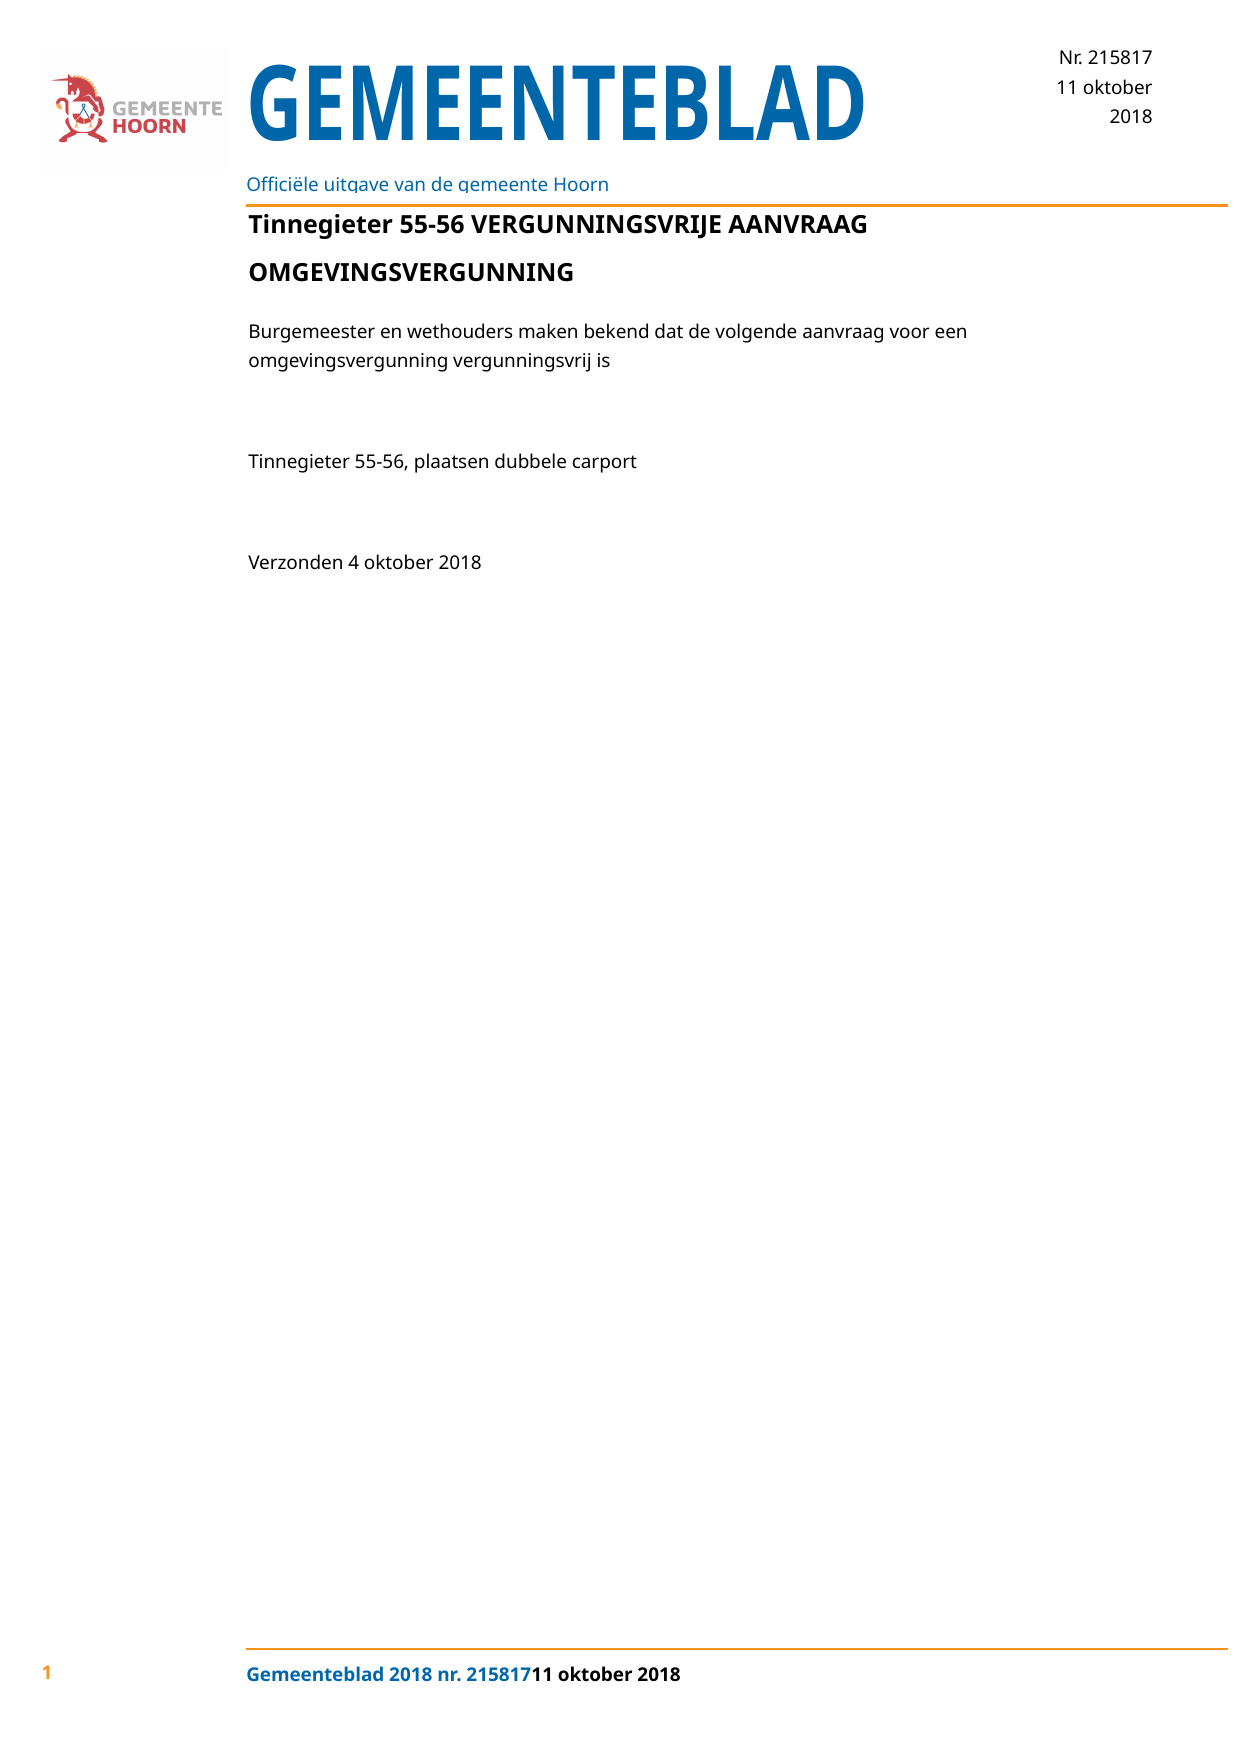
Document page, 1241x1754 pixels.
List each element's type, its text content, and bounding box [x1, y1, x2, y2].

text Verzonden 4 oktober 2018 [248, 549, 1152, 575]
text Burgemeester en wethouders maken bekend dat de volgende aanvraag voor een omgevingsvergunning vergunningsvrij is [248, 318, 1152, 373]
picture [41, 47, 231, 172]
text Tinnegieter 55-56 VERGUNNINGSVRIJE AANVRAAG OMGEVINGSVERGUNNING [248, 207, 1152, 288]
text Tinnegieter 55-56, plaatsen dubbele carport [248, 448, 1152, 474]
